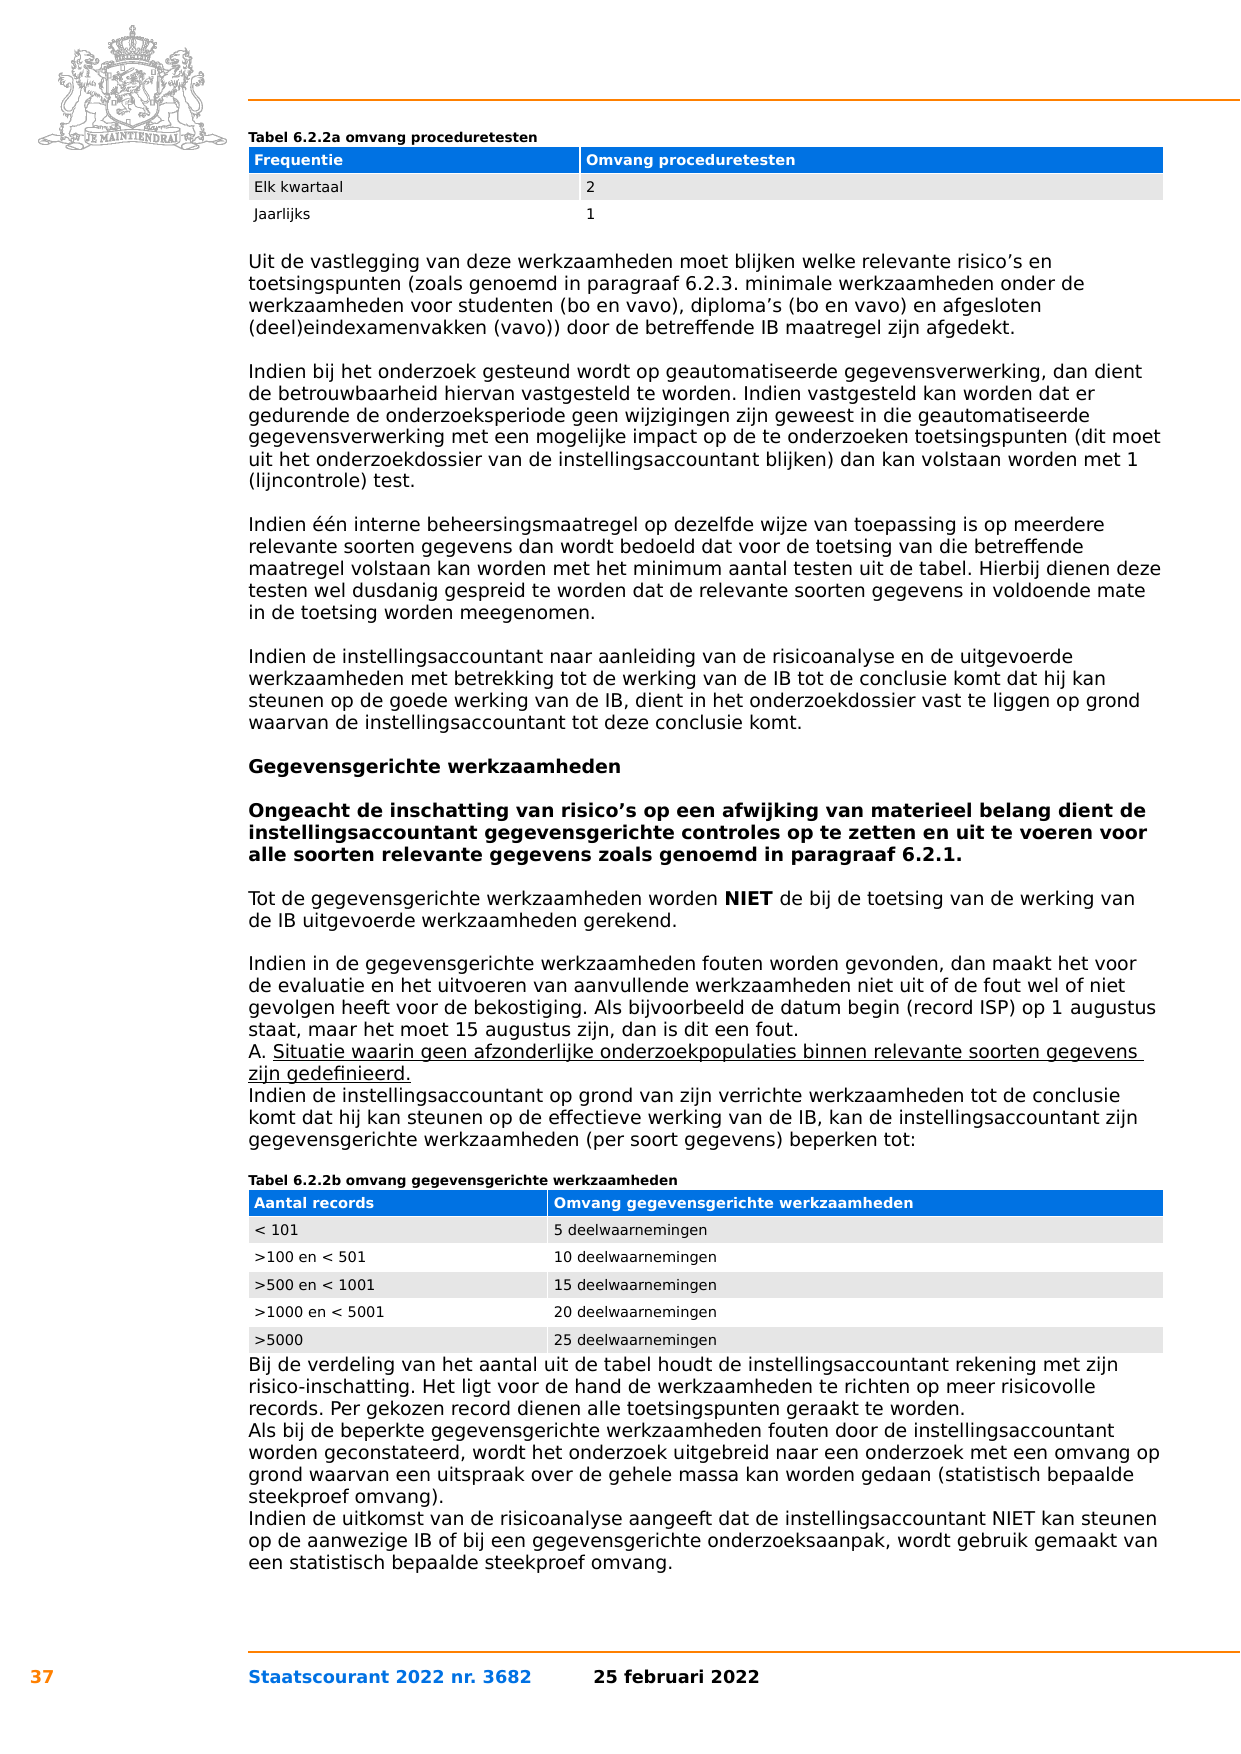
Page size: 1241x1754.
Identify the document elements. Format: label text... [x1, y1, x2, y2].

text Ongeacht de inschatting van risico’s op een afwijking van materieel belang dient de instellingsaccountant gegevensgerichte controles op te zetten en uit te voeren voor alle soorten relevante gegevens zoals genoemd in paragraaf 6.2.1. [248, 800, 1163, 866]
table_cell 5 deelwaarnemingen [548, 1217, 1163, 1243]
table_header Tabel 6.2.2b omvang gegevensgerichte werkzaamheden [248, 1173, 1163, 1189]
text Uit de vastlegging van deze werkzaamheden moet blijken welke relevante risico’s en toetsingspunten (zoals genoemd in paragraaf 6.2.3. minimale werkzaamheden onder de werkzaamheden voor studenten (bo en vavo), diploma’s (bo en vavo) en afgesloten (deel)eindexamenvakken (vavo)) door de betreffende IB maatregel zijn afgedekt. [248, 251, 1163, 339]
text Indien de uitkomst van de risicoanalyse aangeeft dat de instellingsaccountant NIET kan steunen op de aanwezige IB of bij een gegevensgerichte onderzoeksaanpak, wordt gebruik gemaakt van een statistisch bepaalde steekproef omvang. [248, 1508, 1163, 1574]
table_cell 2 [581, 174, 1163, 200]
table_cell 1 [581, 201, 1163, 228]
table_cell Jaarlijks [249, 201, 579, 228]
text A. Situatie waarin geen afzonderlijke onderzoekpopulaties binnen relevante soorten gegevens zijn gedefinieerd. [248, 1041, 1163, 1085]
text Indien één interne beheersingsmaatregel op dezelfde wijze van toepassing is op meerdere relevante soorten gegevens dan wordt bedoeld dat voor de toetsing van die betreffende maatregel volstaan kan worden met het minimum aantal testen uit de tabel. Hierbij dienen deze testen wel dusdanig gespreid te worden dat de relevante soorten gegevens in voldoende mate in de toetsing worden meegenomen. [248, 514, 1163, 624]
table_cell Omvang proceduretesten [581, 147, 1163, 173]
table_cell Omvang gegevensgerichte werkzaamheden [548, 1190, 1163, 1216]
table_cell >100 en < 501 [249, 1245, 547, 1271]
text Bij de verdeling van het aantal uit de tabel houdt de instellingsaccountant rekening met zijn risico-inschatting. Het ligt voor de hand de werkzaamheden te richten op meer risicovolle records. Per gekozen record dienen alle toetsingspunten geraakt te worden. [248, 1354, 1163, 1420]
text Indien de instellingsaccountant naar aanleiding van de risicoanalyse en de uitgevoerde werkzaamheden met betrekking tot de werking van de IB tot de conclusie komt dat hij kan steunen op de goede werking van de IB, dient in het onderzoekdossier vast te liggen op grond waarvan de instellingsaccountant tot deze conclusie komt. [248, 646, 1163, 734]
text Indien bij het onderzoek gesteund wordt op geautomatiseerde gegevensverwerking, dan dient de betrouwbaarheid hiervan vastgesteld te worden. Indien vastgesteld kan worden dat er gedurende de onderzoeksperiode geen wijzigingen zijn geweest in die geautomatiseerde gegevensverwerking met een mogelijke impact op de te onderzoeken toetsingspunten (dit moet uit het onderzoekdossier van de instellingsaccountant blijken) dan kan volstaan worden met 1 (lijncontrole) test. [248, 361, 1163, 492]
table_cell 15 deelwaarnemingen [548, 1272, 1163, 1298]
text Indien de instellingsaccountant op grond van zijn verrichte werkzaamheden tot de conclusie komt dat hij kan steunen op de effectieve werking van de IB, kan de instellingsaccountant zijn gegevensgerichte werkzaamheden (per soort gegevens) beperken tot: [248, 1085, 1163, 1151]
table_cell 25 deelwaarnemingen [548, 1327, 1163, 1353]
picture [38, 25, 227, 150]
table_cell Frequentie [249, 147, 579, 173]
table_cell 10 deelwaarnemingen [548, 1245, 1163, 1271]
table_cell Elk kwartaal [249, 174, 579, 200]
text Als bij de beperkte gegevensgerichte werkzaamheden fouten door de instellingsaccountant worden geconstateerd, wordt het onderzoek uitgebreid naar een onderzoek met een omvang op grond waarvan een uitspraak over de gehele massa kan worden gedaan (statistisch bepaalde steekproef omvang). [248, 1420, 1163, 1508]
text Indien in de gegevensgerichte werkzaamheden fouten worden gevonden, dan maakt het voor de evaluatie en het uitvoeren van aanvullende werkzaamheden niet uit of de fout wel of niet gevolgen heeft voor de bekostiging. Als bijvoorbeeld de datum begin (record ISP) op 1 augustus staat, maar het moet 15 augustus zijn, dan is dit een fout. [248, 953, 1163, 1041]
table_cell 20 deelwaarnemingen [548, 1299, 1163, 1326]
subtitle Gegevensgerichte werkzaamheden [248, 756, 1163, 778]
text Tot de gegevensgerichte werkzaamheden worden NIET de bij de toetsing van de werking van de IB uitgevoerde werkzaamheden gerekend. [248, 887, 1163, 931]
table_cell < 101 [249, 1217, 547, 1243]
table_cell >5000 [249, 1327, 547, 1353]
table_cell >1000 en < 5001 [249, 1299, 547, 1326]
table_header Tabel 6.2.2a omvang proceduretesten [248, 130, 1163, 146]
table_cell >500 en < 1001 [249, 1272, 547, 1298]
table_cell Aantal records [249, 1190, 547, 1216]
